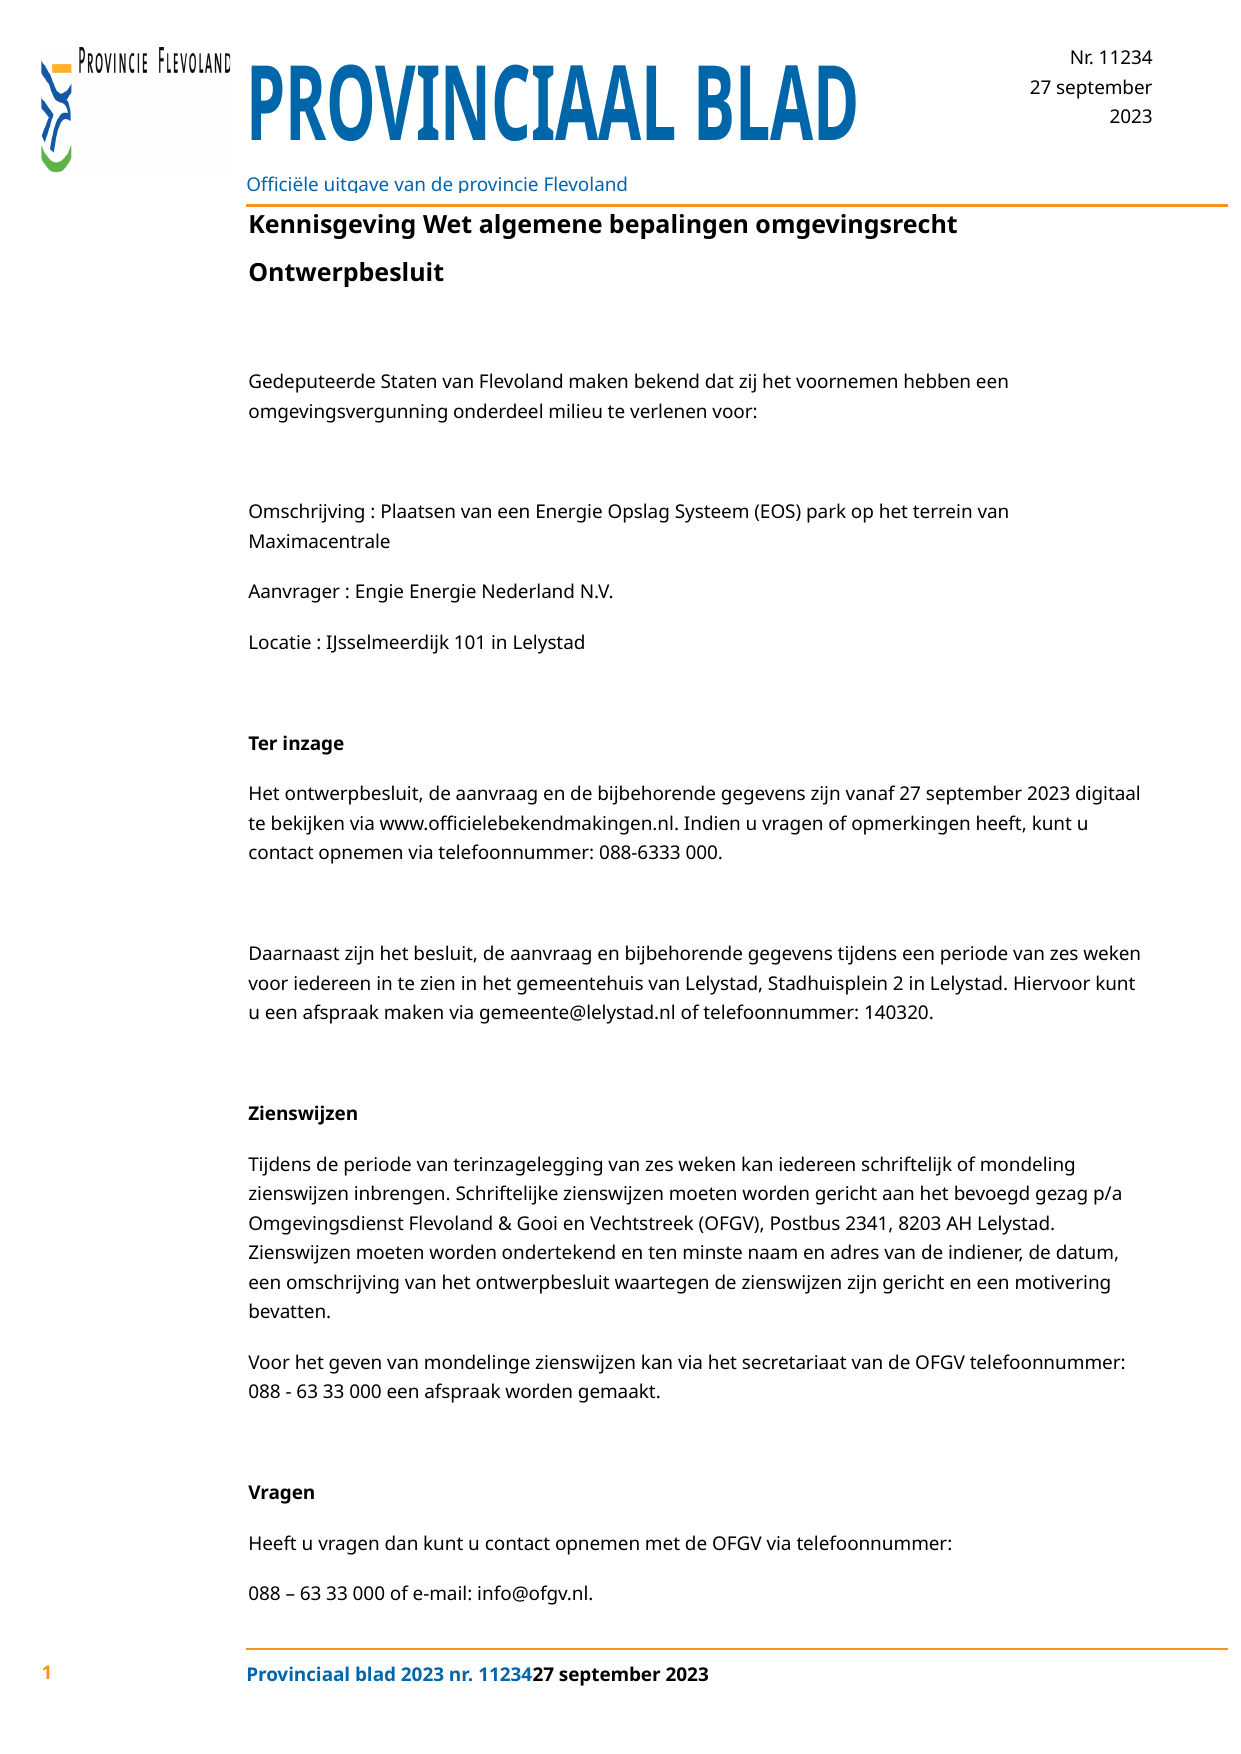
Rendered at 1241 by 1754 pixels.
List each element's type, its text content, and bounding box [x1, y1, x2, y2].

text Voor het geven van mondelinge zienswijzen kan via het secretariaat van de OFGV telefoonnummer: 088 - 63 33 000 een afspraak worden gemaakt. [248, 1349, 1152, 1404]
text Het ontwerpbesluit, de aanvraag en de bijbehorende gegevens zijn vanaf 27 september 2023 digitaal te bekijken via www.officielebekendmakingen.nl. Indien u vragen of opmerkingen heeft, kunt u contact opnemen via telefoonnummer: 088-6333 000. [248, 780, 1152, 865]
text Vragen [248, 1479, 1152, 1505]
text Aanvrager : Engie Energie Nederland N.V. [248, 579, 1152, 604]
text Locatie : IJsselmeerdijk 101 in Lelystad [248, 629, 1152, 655]
text 088 – 63 33 000 of e-mail: info@ofgv.nl. [248, 1580, 1152, 1606]
text Daarnaast zijn het besluit, de aanvraag en bijbehorende gegevens tijdens een periode van zes weken voor iedereen in te zien in het gemeentehuis van Lelystad, Stadhuisplein 2 in Lelystad. Hiervoor kunt u een afspraak maken via gemeente@lelystad.nl of telefoonnummer: 140320. [248, 940, 1152, 1025]
text Tijdens de periode van terinzagelegging van zes weken kan iedereen schriftelijk of mondeling zienswijzen inbrengen. Schriftelijke zienswijzen moeten worden gericht aan het bevoegd gezag p/a Omgevingsdienst Flevoland & Gooi en Vechtstreek (OFGV), Postbus 2341, 8203 AH Lelystad. Zienswijzen moeten worden ondertekend en ten minste naam en adres van de indiener, de datum, een omschrijving van het ontwerpbesluit waartegen de zienswijzen zijn gericht en een motivering bevatten. [248, 1151, 1152, 1324]
text Heeft u vragen dan kunt u contact opnemen met de OFGV via telefoonnummer: [248, 1530, 1152, 1556]
text Gedeputeerde Staten van Flevoland maken bekend dat zij het voornemen hebben een omgevingsvergunning onderdeel milieu te verlenen voor: [248, 368, 1152, 424]
text Kennisgeving Wet algemene bepalingen omgevingsrecht Ontwerpbesluit [248, 207, 1152, 288]
text Ter inzage [248, 730, 1152, 756]
text Omschrijving : Plaatsen van een Energie Opslag Systeem (EOS) park op het terrein van Maximacentrale [248, 499, 1152, 554]
text Zienswijzen [248, 1100, 1152, 1126]
picture [41, 47, 231, 172]
